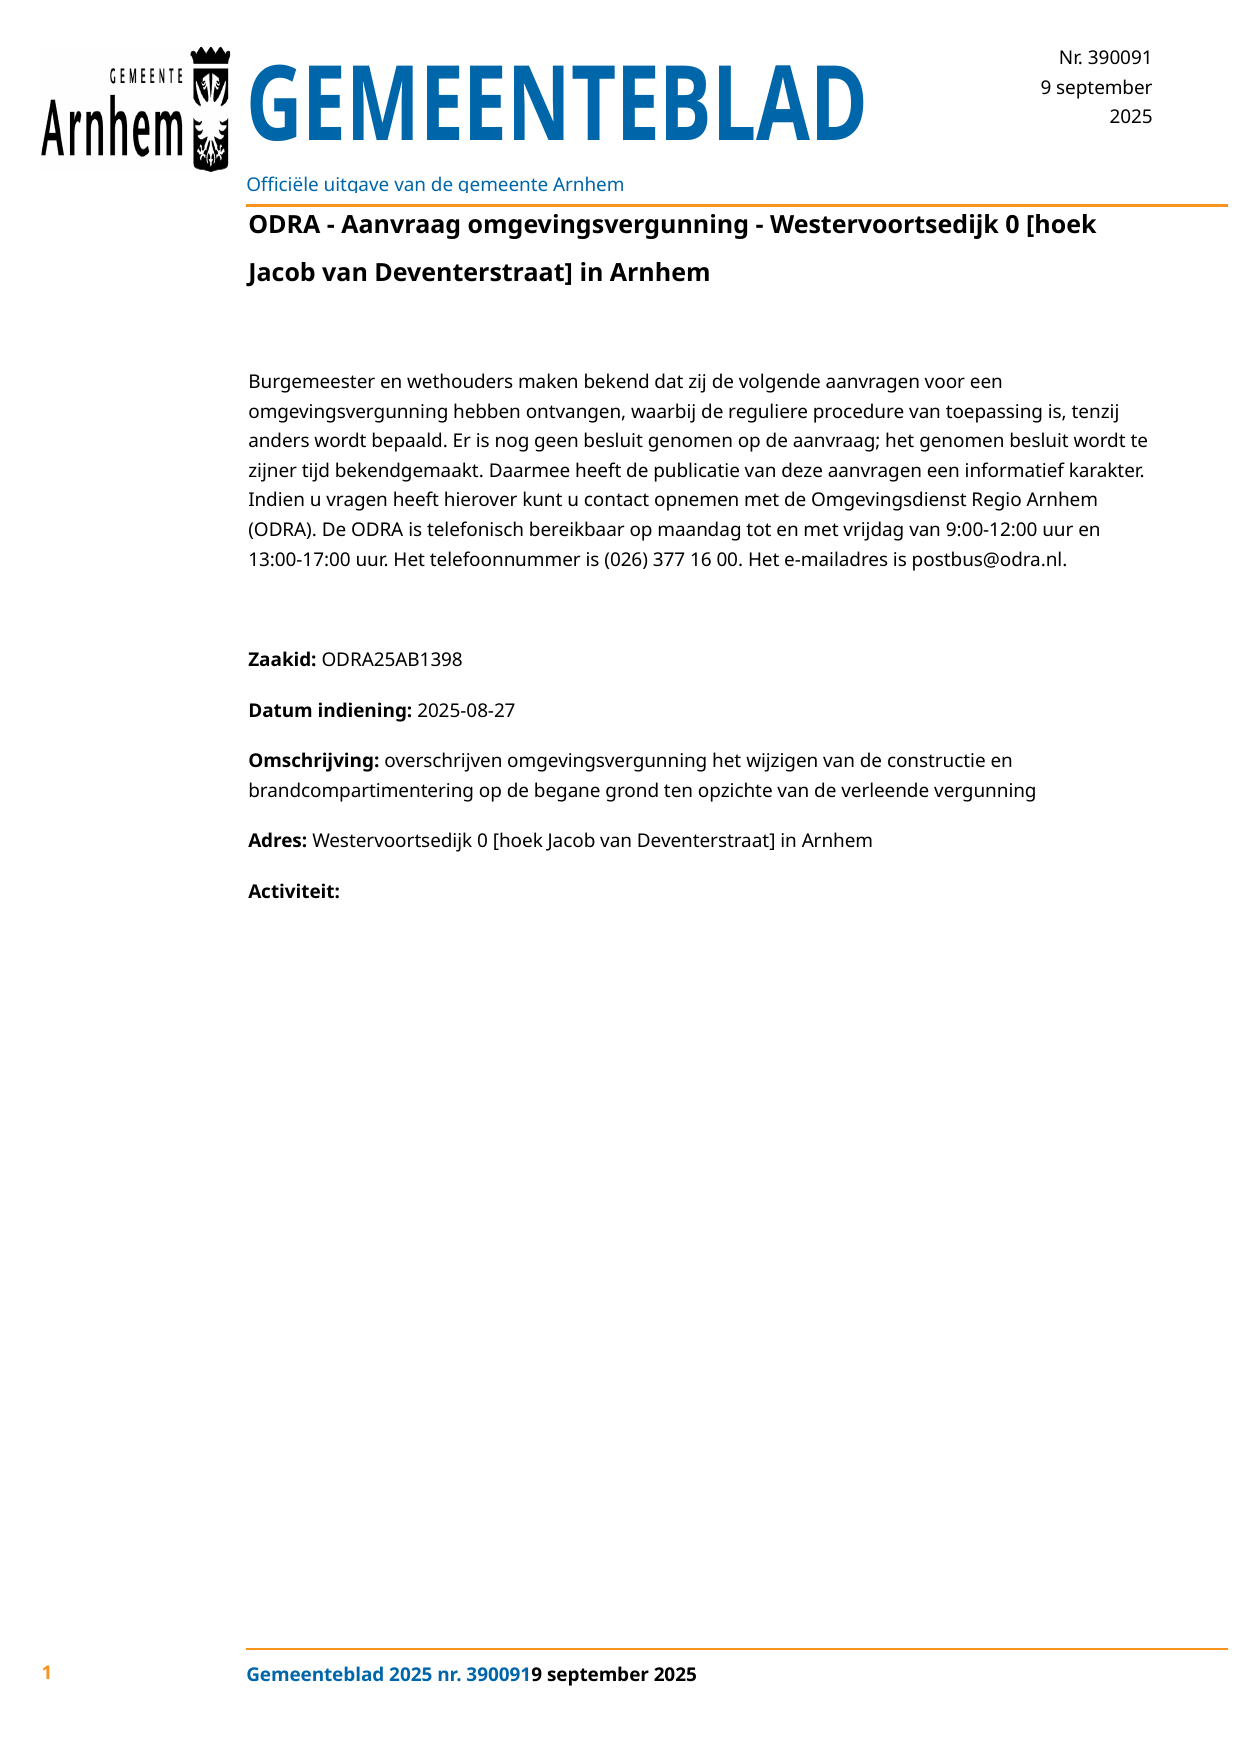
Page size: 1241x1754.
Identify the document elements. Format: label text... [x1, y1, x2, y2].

text Activiteit: [248, 878, 1152, 904]
text Adres: Westervoortsedijk 0 [hoek Jacob van Deventerstraat] in Arnhem [248, 827, 1152, 853]
text Datum indiening: 2025-08-27 [248, 697, 1152, 723]
text Burgemeester en wethouders maken bekend dat zij de volgende aanvragen voor een omgevingsvergunning hebben ontvangen, waarbij de reguliere procedure van toepassing is, tenzij anders wordt bepaald. Er is nog geen besluit genomen op de aanvraag; het genomen besluit wordt te zijner tijd bekendgemaakt. Daarmee heeft de publicatie van deze aanvragen een informatief karakter. Indien u vragen heeft hierover kunt u contact opnemen met de Omgevingsdienst Regio Arnhem (ODRA). De ODRA is telefonisch bereikbaar op maandag tot en met vrijdag van 9:00-12:00 uur en 13:00-17:00 uur. Het telefoonnummer is (026) 377 16 00. Het e-mailadres is postbus@odra.nl. [248, 368, 1152, 572]
text Zaakid: ODRA25AB1398 [248, 647, 1152, 672]
text Omschrijving: overschrijven omgevingsvergunning het wijzigen van de constructie en brandcompartimentering op de begane grond ten opzichte van de verleende vergunning [248, 747, 1152, 803]
picture [41, 47, 231, 172]
text ODRA - Aanvraag omgevingsvergunning - Westervoortsedijk 0 [hoek Jacob van Deventerstraat] in Arnhem [248, 207, 1152, 288]
